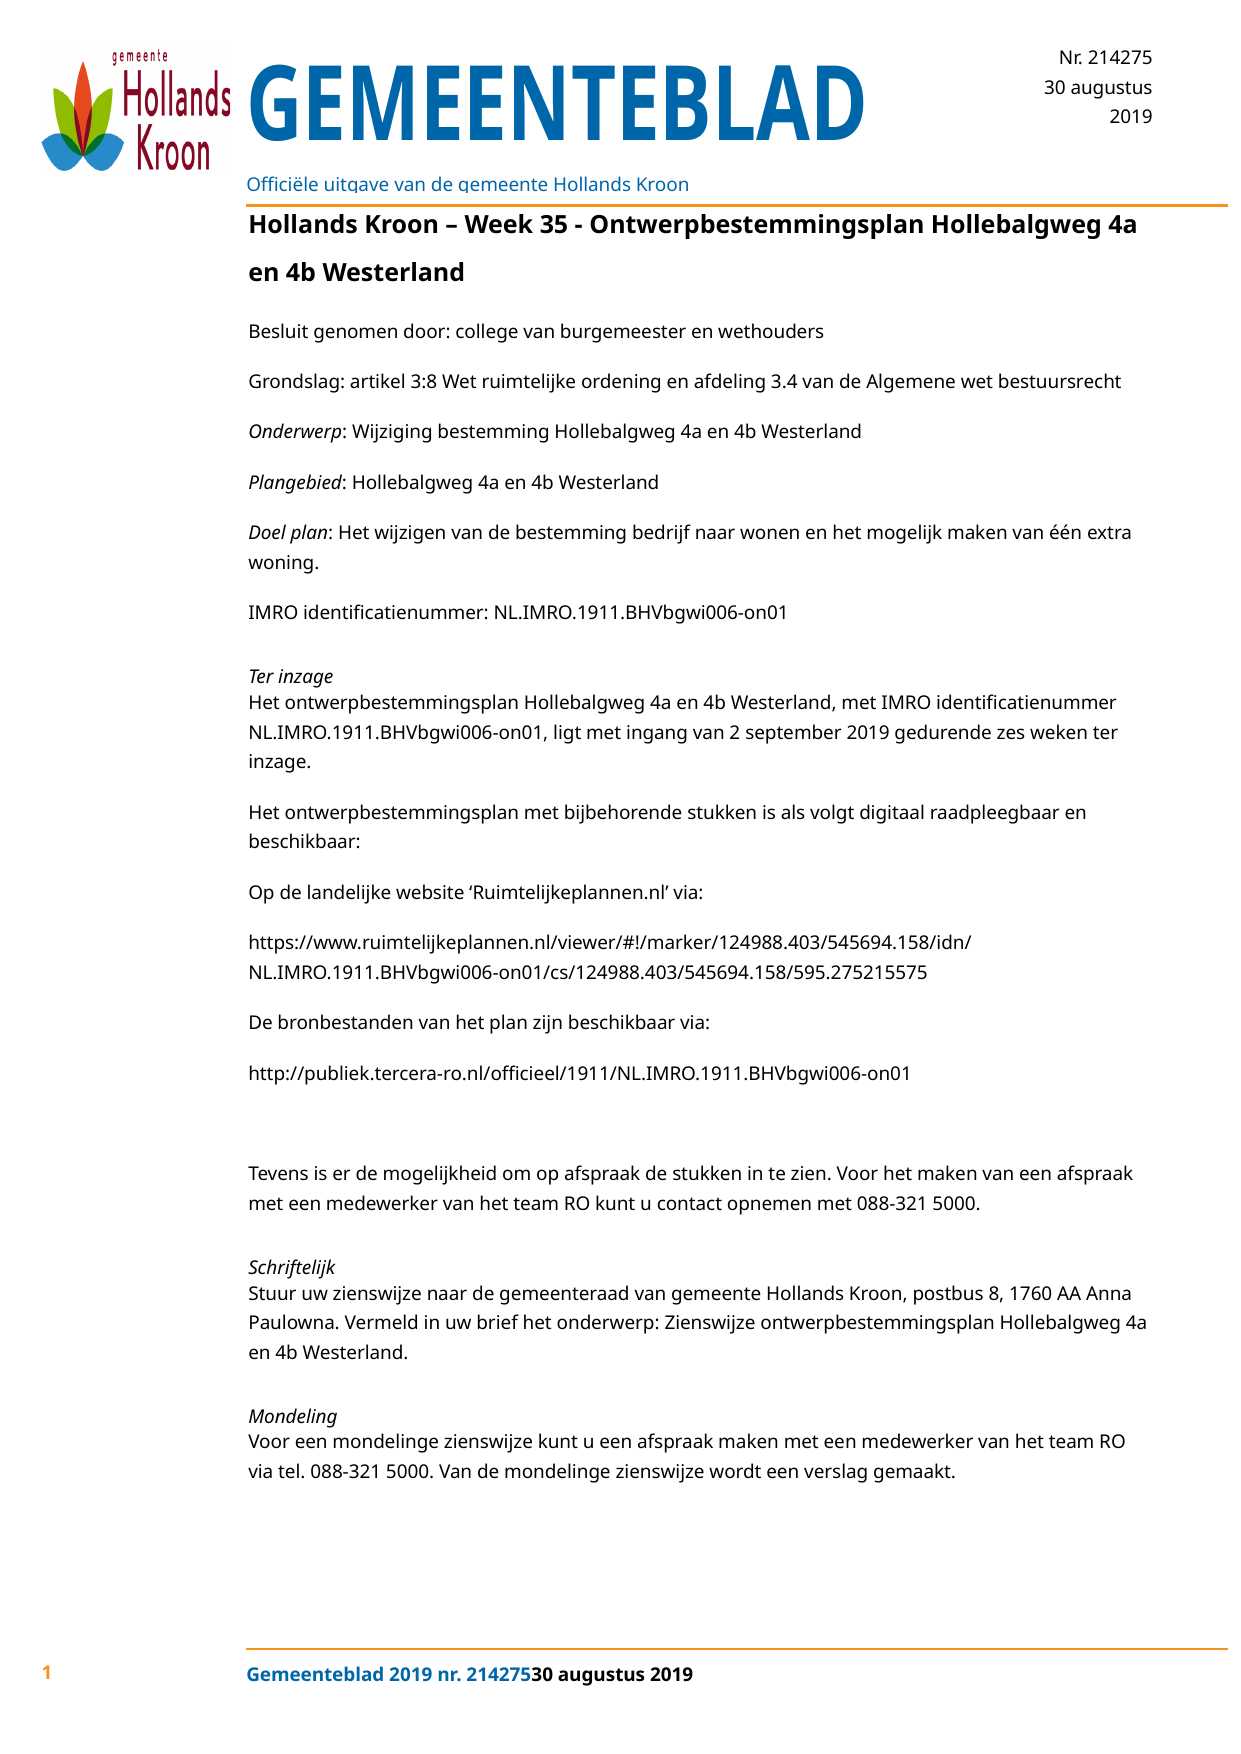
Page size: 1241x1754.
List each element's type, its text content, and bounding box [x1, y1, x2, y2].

text Onderwerp: Wijziging bestemming Hollebalgweg 4a en 4b Westerland [248, 419, 1152, 444]
text Mondeling [248, 1403, 1152, 1429]
text Het ontwerpbestemmingsplan met bijbehorende stukken is als volgt digitaal raadpleegbaar en beschikbaar: [248, 799, 1152, 854]
text Doel plan: Het wijzigen van de bestemming bedrijf naar wonen en het mogelijk maken van één extra woning. [248, 519, 1152, 575]
text Hollands Kroon – Week 35 - Ontwerpbestemmingsplan Hollebalgweg 4a en 4b Westerland [248, 207, 1152, 288]
text Op de landelijke website ‘Ruimtelijkeplannen.nl’ via: [248, 879, 1152, 904]
text Ter inzage [248, 663, 1152, 689]
text Stuur uw zienswijze naar de gemeenteraad van gemeente Hollands Kroon, postbus 8, 1760 AA Anna Paulowna. Vermeld in uw brief het onderwerp: Zienswijze ontwerpbestemmingsplan Hollebalgweg 4a en 4b Westerland. [248, 1280, 1152, 1365]
picture [41, 47, 231, 172]
text IMRO identificatienummer: NL.IMRO.1911.BHVbgwi006-on01 [248, 599, 1152, 625]
text Besluit genomen door: college van burgemeester en wethouders [248, 318, 1152, 344]
text Tevens is er de mogelijkheid om op afspraak de stukken in te zien. Voor het maken van een afspraak met een medewerker van het team RO kunt u contact opnemen met 088-321 5000. [248, 1161, 1152, 1216]
text http://publiek.tercera-ro.nl/officieel/1911/NL.IMRO.1911.BHVbgwi006-on01 [248, 1060, 1152, 1085]
text Grondslag: artikel 3:8 Wet ruimtelijke ordening en afdeling 3.4 van de Algemene wet bestuursrecht [248, 368, 1152, 394]
text De bronbestanden van het plan zijn beschikbaar via: [248, 1009, 1152, 1035]
text https://www.ruimtelijkeplannen.nl/viewer/#!/marker/124988.403/545694.158/idn/NL.IMRO.1911.BHVbgwi006-on01/cs/124988.403/545694.158/595.275215575 [248, 929, 1152, 984]
text Het ontwerpbestemmingsplan Hollebalgweg 4a en 4b Westerland, met IMRO identificatienummer NL.IMRO.1911.BHVbgwi006-on01, ligt met ingang van 2 september 2019 gedurende zes weken ter inzage. [248, 689, 1152, 774]
text Schriftelijk [248, 1254, 1152, 1280]
text Plangebied: Hollebalgweg 4a en 4b Westerland [248, 469, 1152, 495]
text Voor een mondelinge zienswijze kunt u een afspraak maken met een medewerker van het team RO via tel. 088-321 5000. Van de mondelinge zienswijze wordt een verslag gemaakt. [248, 1429, 1152, 1484]
